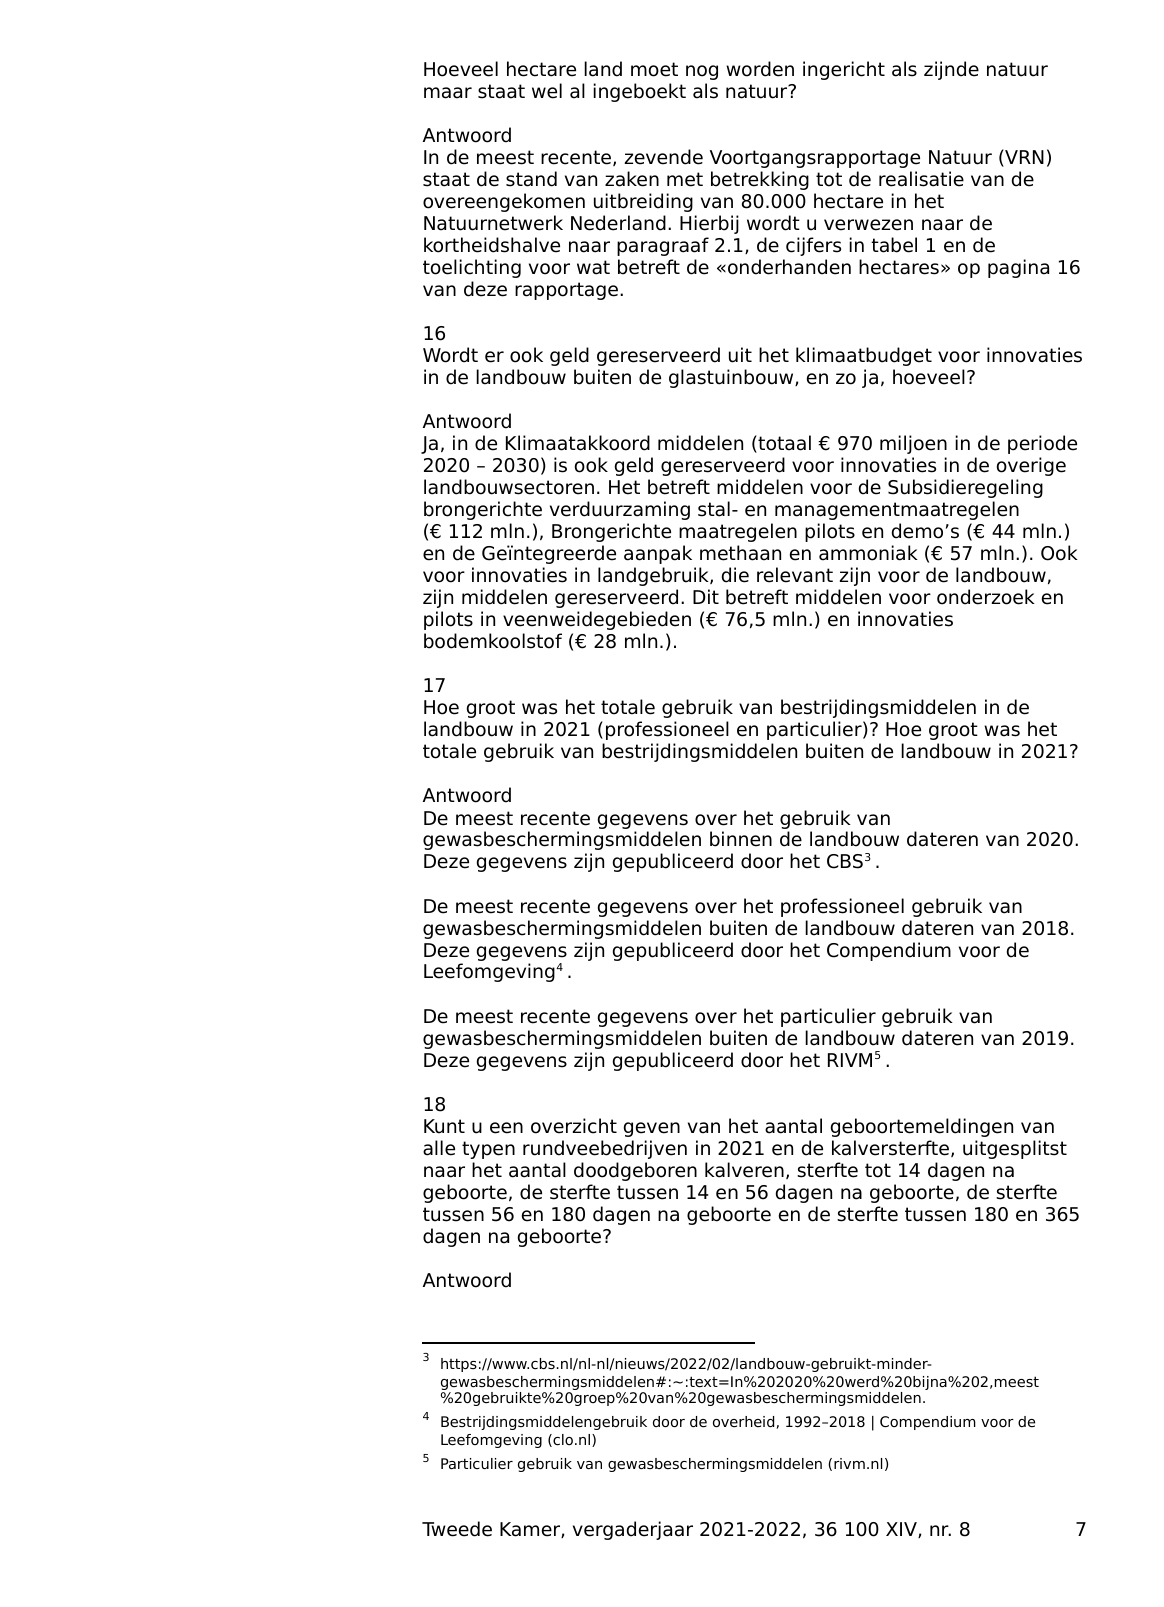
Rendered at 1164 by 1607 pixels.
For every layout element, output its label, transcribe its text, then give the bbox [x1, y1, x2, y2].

text Hoeveel hectare land moet nog worden ingericht als zijnde natuur maar staat wel al ingeboekt als natuur? [422, 59, 1087, 103]
text Bestrijdingsmiddelengebruik door de overheid, 1992–2018 | Compendium voor de Leefomgeving (clo.nl) [422, 1410, 1087, 1449]
text In de meest recente, zevende Voortgangsrapportage Natuur (VRN) staat de stand van zaken met betrekking tot de realisatie van de overeengekomen uitbreiding van 80.000 hectare in het Natuurnetwerk Nederland. Hierbij wordt u verwezen naar de kortheidshalve naar paragraaf 2.1, de cijfers in tabel 1 en de toelichting voor wat betreft de «onderhanden hectares» op pagina 16 van deze rapportage. [422, 147, 1087, 301]
text De meest recente gegevens over het particulier gebruik van gewasbeschermingsmiddelen buiten de landbouw dateren van 2019. Deze gegevens zijn gepubliceerd door het RIVM. [422, 1006, 1087, 1072]
text Antwoord [422, 411, 1087, 433]
text Ja, in de Klimaatakkoord middelen (totaal € 970 miljoen in de periode 2020 – 2030) is ook geld gereserveerd voor innovaties in de overige landbouwsectoren. Het betreft middelen voor de Subsidieregeling brongerichte verduurzaming stal- en managementmaatregelen (€ 112 mln.), Brongerichte maatregelen pilots en demo’s (€ 44 mln.) en de Geïntegreerde aanpak methaan en ammoniak (€ 57 mln.). Ook voor innovaties in landgebruik, die relevant zijn voor de landbouw, zijn middelen gereserveerd. Dit betreft middelen voor onderzoek en pilots in veenweidegebieden (€ 76,5 mln.) en innovaties bodemkoolstof (€ 28 mln.). [422, 433, 1087, 653]
text Antwoord [422, 785, 1087, 807]
text 18 [422, 1094, 1087, 1116]
text 16 [422, 323, 1087, 345]
text https://www.cbs.nl/nl-nl/nieuws/2022/02/landbouw-gebruikt-minder-gewasbeschermingsmiddelen#:~:text=In%202020%20werd%20bijna%202,meest%20gebruikte%20groep%20van%20gewasbeschermingsmiddelen. [422, 1352, 1087, 1407]
text Kunt u een overzicht geven van het aantal geboortemeldingen van alle typen rundveebedrijven in 2021 en de kalversterfte, uitgesplitst naar het aantal doodgeboren kalveren, sterfte tot 14 dagen na geboorte, de sterfte tussen 14 en 56 dagen na geboorte, de sterfte tussen 56 en 180 dagen na geboorte en de sterfte tussen 180 en 365 dagen na geboorte? [422, 1116, 1087, 1248]
text De meest recente gegevens over het gebruik van gewasbeschermingsmiddelen binnen de landbouw dateren van 2020. Deze gegevens zijn gepubliceerd door het CBS. [422, 807, 1087, 873]
text Antwoord [422, 125, 1087, 147]
text 17 [422, 675, 1087, 697]
text De meest recente gegevens over het professioneel gebruik van gewasbeschermingsmiddelen buiten de landbouw dateren van 2018. Deze gegevens zijn gepubliceerd door het Compendium voor de Leefomgeving. [422, 896, 1087, 983]
text Particulier gebruik van gewasbeschermingsmiddelen (rivm.nl) [422, 1452, 1087, 1474]
text Antwoord [422, 1270, 1087, 1292]
text Wordt er ook geld gereserveerd uit het klimaatbudget voor innovaties in de landbouw buiten de glastuinbouw, en zo ja, hoeveel? [422, 345, 1087, 389]
text Hoe groot was het totale gebruik van bestrijdingsmiddelen in de landbouw in 2021 (professioneel en particulier)? Hoe groot was het totale gebruik van bestrijdingsmiddelen buiten de landbouw in 2021? [422, 697, 1087, 763]
